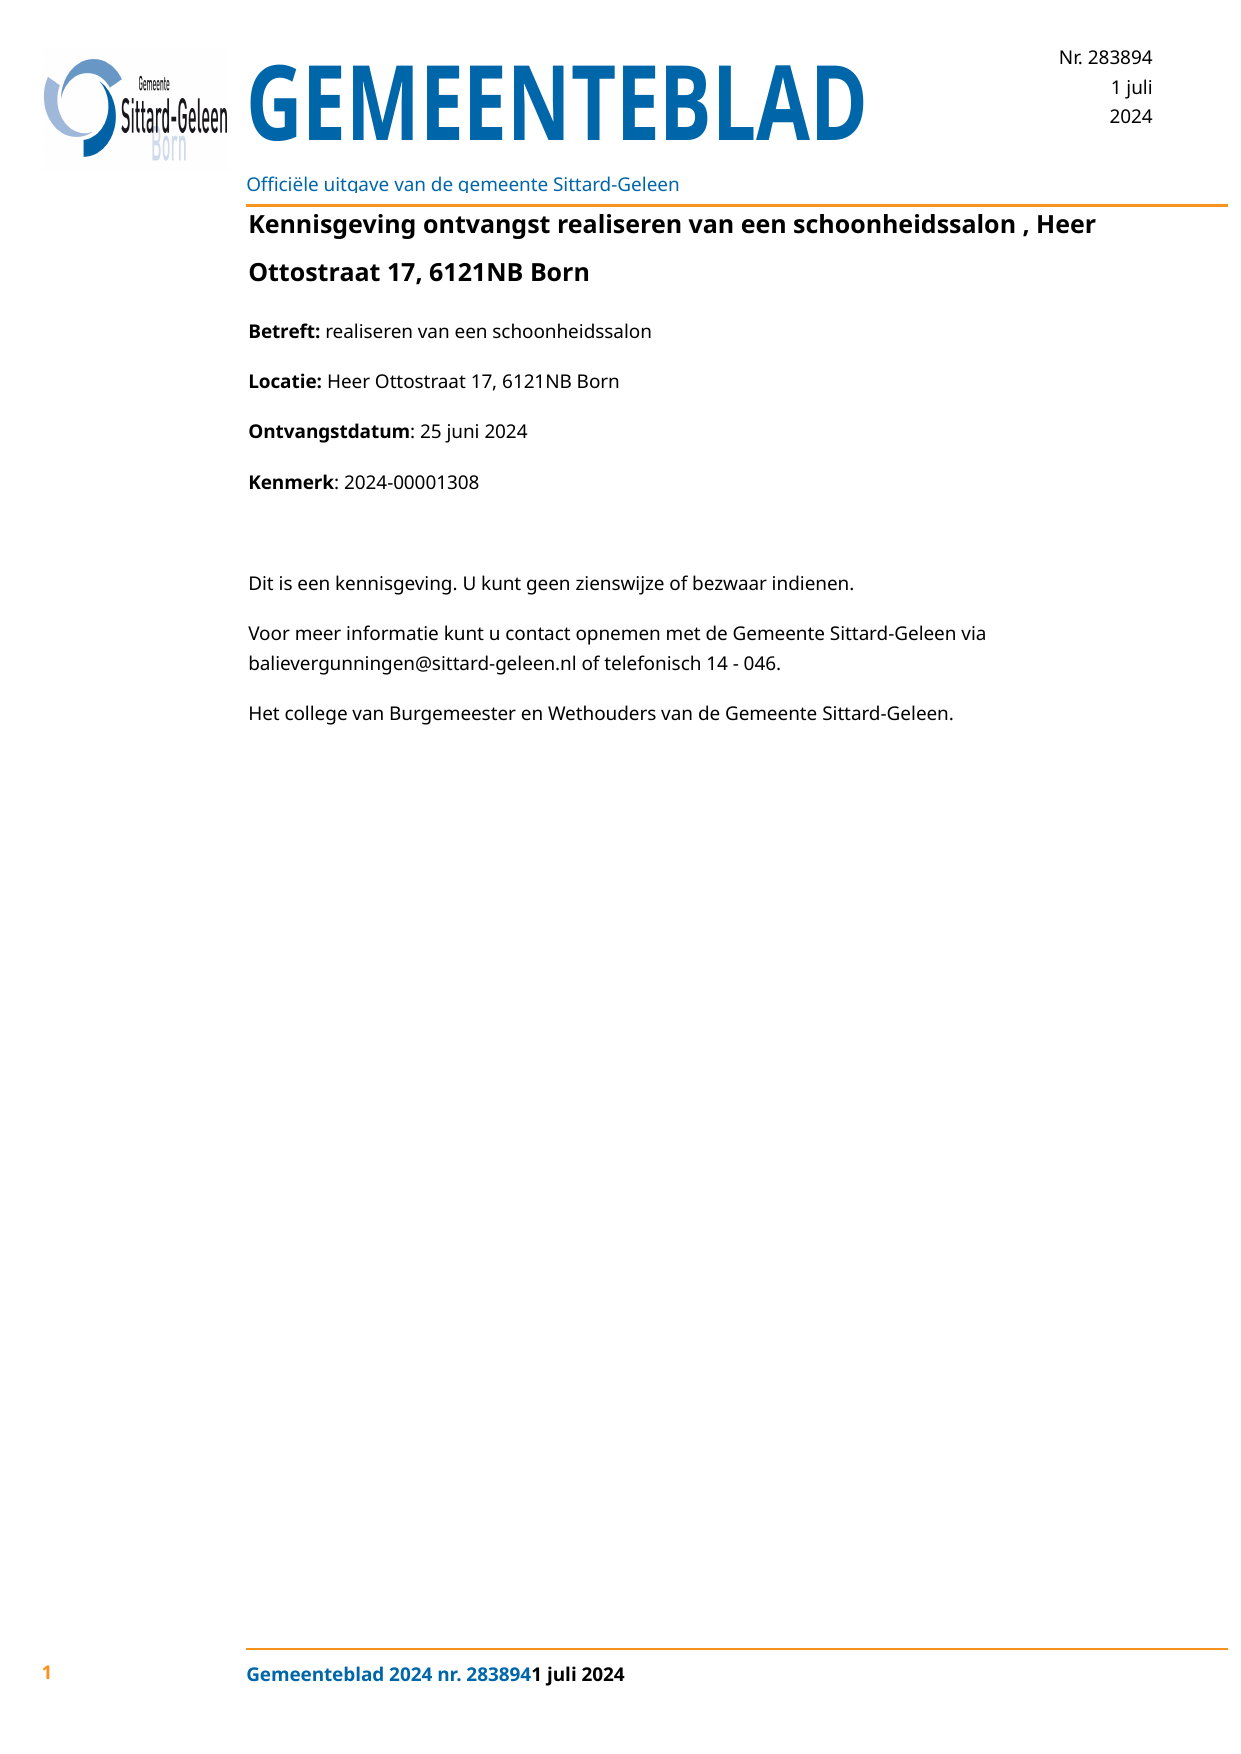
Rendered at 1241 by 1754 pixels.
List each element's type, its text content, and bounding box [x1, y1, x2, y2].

text Het college van Burgemeester en Wethouders van de Gemeente Sittard-Geleen. [248, 700, 1152, 726]
text Locatie: Heer Ottostraat 17, 6121NB Born [248, 368, 1152, 394]
picture [41, 47, 231, 172]
text Voor meer informatie kunt u contact opnemen met de Gemeente Sittard-Geleen via balievergunningen@sittard-geleen.nl of telefonisch 14 - 046. [248, 620, 1152, 676]
text Kennisgeving ontvangst realiseren van een schoonheidssalon , Heer Ottostraat 17, 6121NB Born [248, 207, 1152, 288]
text Kenmerk: 2024-00001308 [248, 469, 1152, 495]
text Dit is een kennisgeving. U kunt geen zienswijze of bezwaar indienen. [248, 570, 1152, 596]
text Betreft: realiseren van een schoonheidssalon [248, 318, 1152, 344]
text Ontvangstdatum: 25 juni 2024 [248, 419, 1152, 444]
